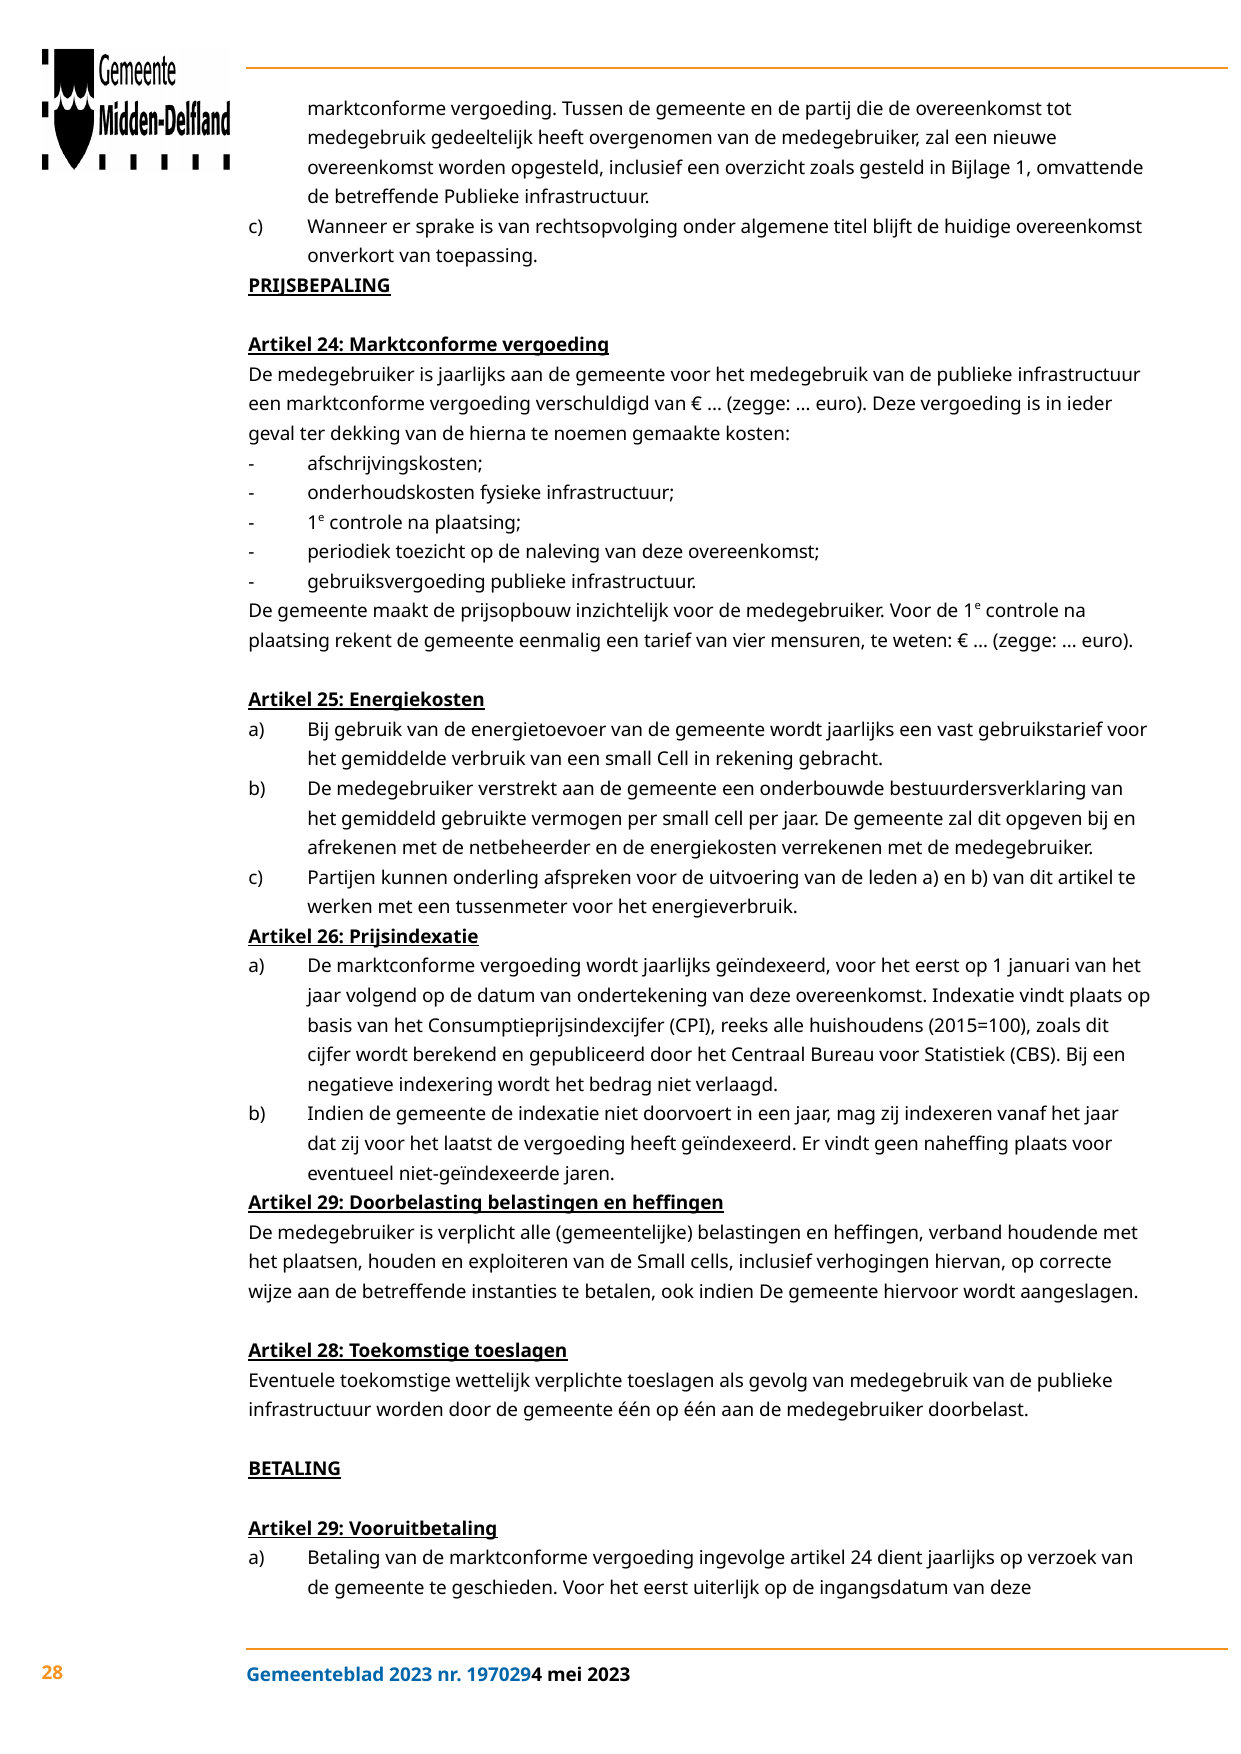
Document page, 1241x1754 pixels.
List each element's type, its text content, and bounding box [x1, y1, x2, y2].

picture [41, 47, 231, 172]
list Indien de gemeente de indexatie niet doorvoert in een jaar, mag zij indexeren vanaf het jaar dat zij voor het laatst de vergoeding heeft geïndexeerd. Er vindt geen naheffing plaats voor eventueel niet-geïndexeerde jaren. [248, 1101, 1152, 1186]
text BETALING [248, 1456, 1152, 1481]
list Wanneer er sprake is van rechtsopvolging onder algemene titel blijft de huidige overeenkomst onverkort van toepassing. [248, 213, 1152, 268]
text De medegebruiker is jaarlijks aan de gemeente voor het medegebruik van de publieke infrastructuur een marktconforme vergoeding verschuldigd van € … (zegge: … euro). Deze vergoeding is in ieder geval ter dekking van de hierna te noemen gemaakte kosten: [248, 361, 1152, 446]
text Artikel 29: Doorbelasting belastingen en heffingen [248, 1189, 1152, 1215]
text Artikel 28: Toekomstige toeslagen [248, 1337, 1152, 1363]
text De gemeente maakt de prijsopbouw inzichtelijk voor de medegebruiker. Voor de 1e controle na plaatsing rekent de gemeente eenmalig een tarief van vier mensuren, te weten: € … (zegge: … euro). [248, 598, 1152, 653]
list 1e controle na plaatsing; [248, 509, 1152, 535]
list Betaling van de marktconforme vergoeding ingevolge artikel 24 dient jaarlijks op verzoek van de gemeente te geschieden. Voor het eerst uiterlijk op de ingangsdatum van deze [248, 1544, 1152, 1600]
list periodiek toezicht op de naleving van deze overeenkomst; [248, 538, 1152, 564]
list Bij gebruik van de energietoevoer van de gemeente wordt jaarlijks een vast gebruikstarief voor het gemiddelde verbruik van een small Cell in rekening gebracht. [248, 716, 1152, 771]
list De marktconforme vergoeding wordt jaarlijks geïndexeerd, voor het eerst op 1 januari van het jaar volgend op de datum van ondertekening van deze overeenkomst. Indexatie vindt plaats op basis van het Consumptieprijsindexcijfer (CPI), reeks alle huishoudens (2015=100), zoals dit cijfer wordt berekend en gepubliceerd door het Centraal Bureau voor Statistiek (CBS). Bij een negatieve indexering wordt het bedrag niet verlaagd. [248, 953, 1152, 1097]
text De medegebruiker is verplicht alle (gemeentelijke) belastingen en heffingen, verband houdende met het plaatsen, houden en exploiteren van de Small cells, inclusief verhogingen hiervan, op correcte wijze aan de betreffende instanties te betalen, ook indien De gemeente hiervoor wordt aangeslagen. [248, 1219, 1152, 1304]
list De medegebruiker verstrekt aan de gemeente een onderbouwde bestuurdersverklaring van het gemiddeld gebruikte vermogen per small cell per jaar. De gemeente zal dit opgeven bij en afrekenen met de netbeheerder en de energiekosten verrekenen met de medegebruiker. [248, 775, 1152, 860]
list marktconforme vergoeding. Tussen de gemeente en de partij die de overeenkomst tot medegebruik gedeeltelijk heeft overgenomen van de medegebruiker, zal een nieuwe overeenkomst worden opgesteld, inclusief een overzicht zoals gesteld in Bijlage 1, omvattende de betreffende Publieke infrastructuur. [248, 95, 1152, 209]
text Eventuele toekomstige wettelijk verplichte toeslagen als gevolg van medegebruik van de publieke infrastructuur worden door de gemeente één op één aan de medegebruiker doorbelast. [248, 1367, 1152, 1422]
text Artikel 24: Marktconforme vergoeding [248, 331, 1152, 357]
list gebruiksvergoeding publieke infrastructuur. [248, 568, 1152, 594]
text PRIJSBEPALING [248, 272, 1152, 298]
list afschrijvingskosten; [248, 450, 1152, 476]
text Artikel 29: Vooruitbetaling [248, 1515, 1152, 1541]
text Artikel 26: Prijsindexatie [248, 923, 1152, 949]
text Artikel 25: Energiekosten [248, 686, 1152, 712]
list onderhoudskosten fysieke infrastructuur; [248, 479, 1152, 505]
list Partijen kunnen onderling afspreken voor de uitvoering van de leden a) en b) van dit artikel te werken met een tussenmeter voor het energieverbruik. [248, 864, 1152, 919]
